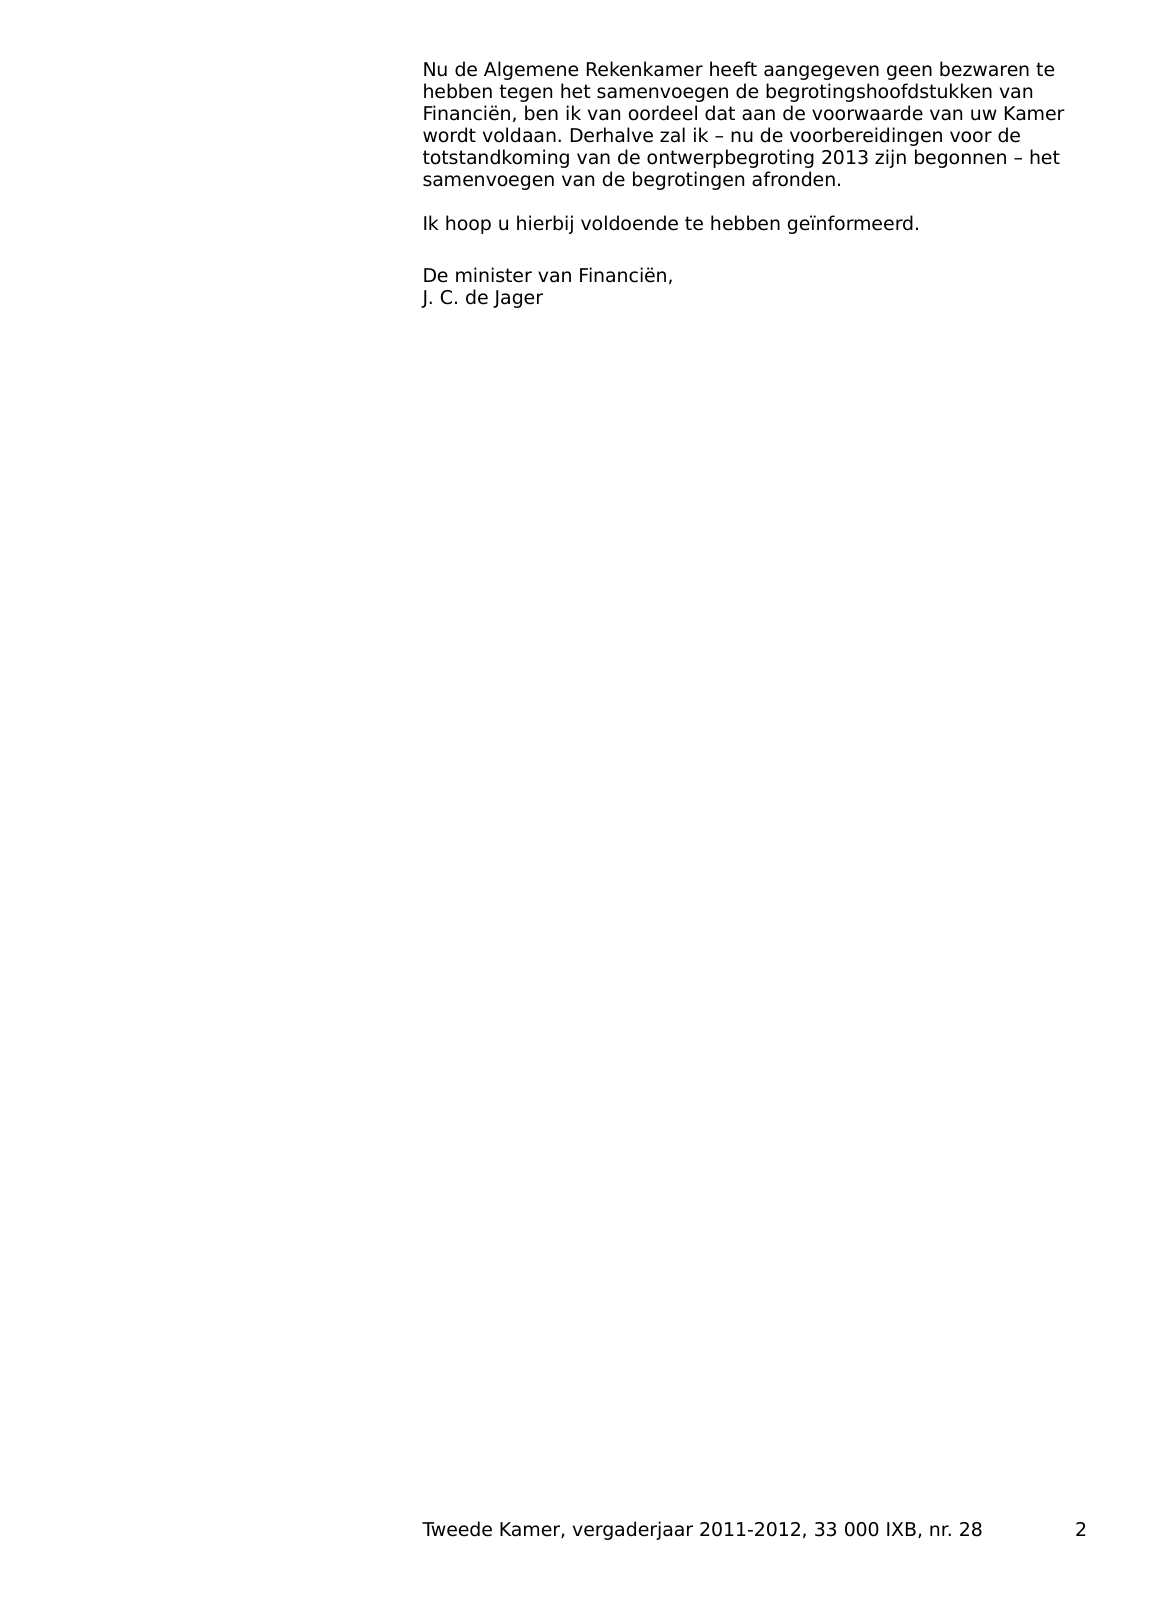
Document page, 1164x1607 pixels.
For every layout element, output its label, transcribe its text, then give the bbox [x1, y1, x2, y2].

text De minister van Financiën, J. C. de Jager [422, 265, 1087, 309]
text Ik hoop u hierbij voldoende te hebben geïnformeerd. [422, 213, 1087, 235]
text Nu de Algemene Rekenkamer heeft aangegeven geen bezwaren te hebben tegen het samenvoegen de begrotingshoofdstukken van Financiën, ben ik van oordeel dat aan de voorwaarde van uw Kamer wordt voldaan. Derhalve zal ik – nu de voorbereidingen voor de totstandkoming van de ontwerpbegroting 2013 zijn begonnen – het samenvoegen van de begrotingen afronden. [422, 59, 1087, 191]
